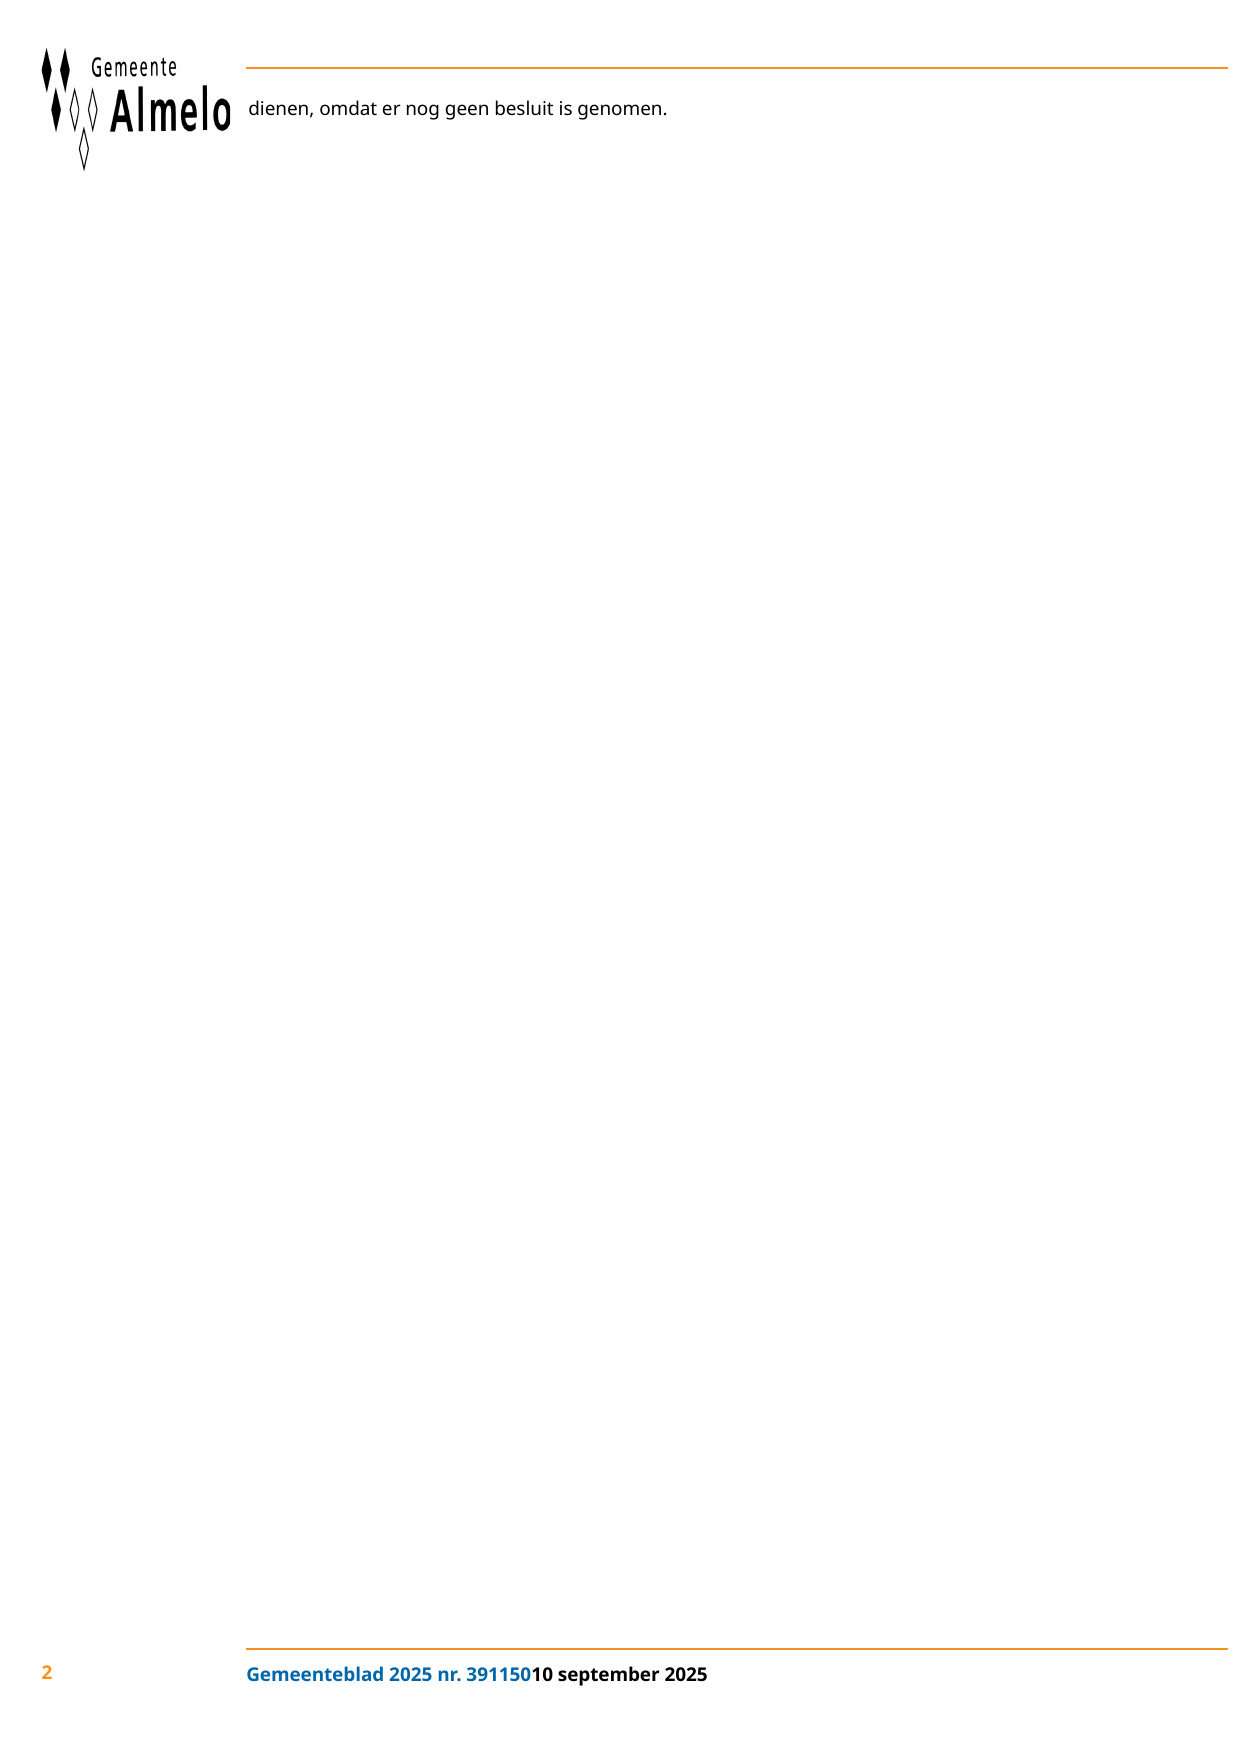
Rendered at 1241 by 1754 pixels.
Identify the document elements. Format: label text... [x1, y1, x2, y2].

picture [41, 47, 231, 172]
text dienen, omdat er nog geen besluit is genomen. [248, 95, 1152, 121]
